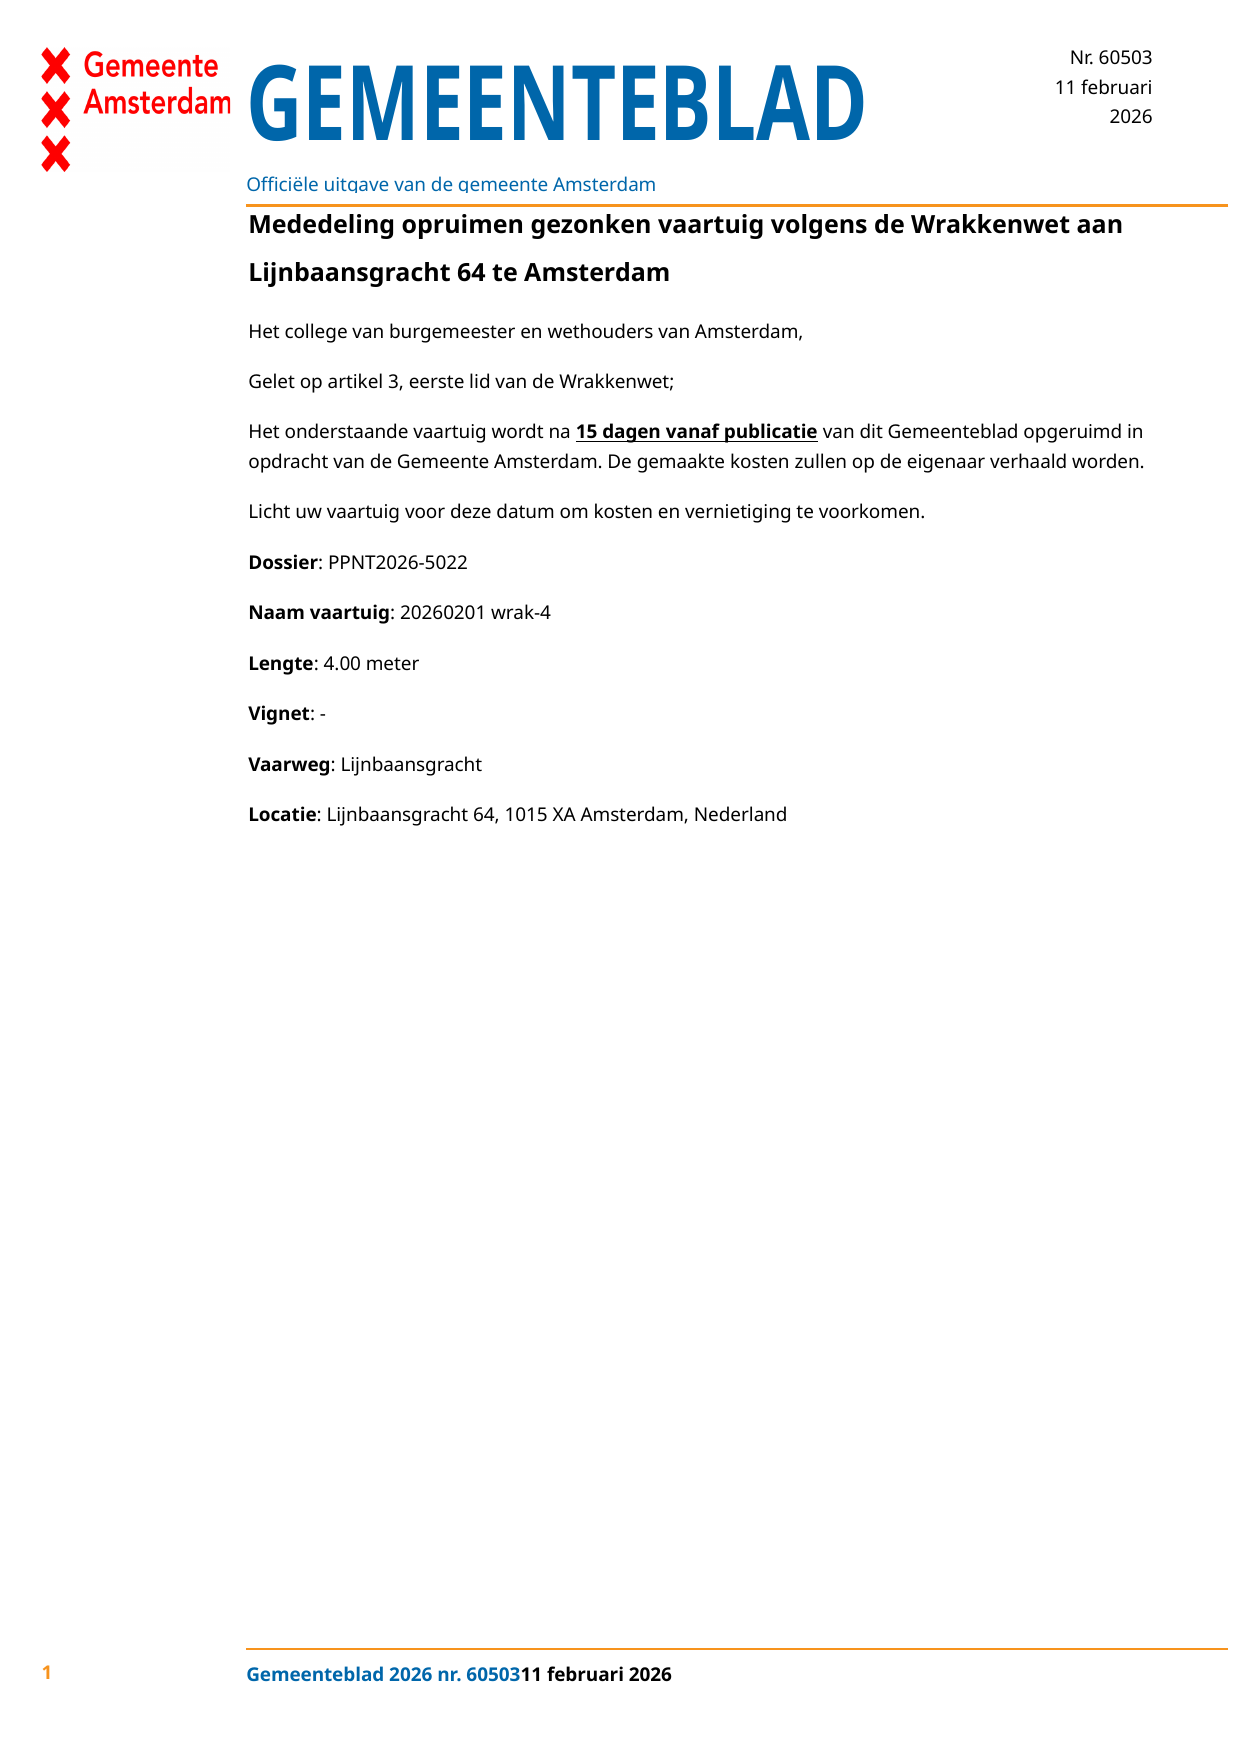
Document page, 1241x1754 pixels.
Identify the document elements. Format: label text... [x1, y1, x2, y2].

text Vignet: - [248, 700, 1152, 726]
text Het college van burgemeester en wethouders van Amsterdam, [248, 318, 1152, 344]
text Gelet op artikel 3, eerste lid van de Wrakkenwet; [248, 368, 1152, 394]
text Naam vaartuig: 20260201 wrak-4 [248, 599, 1152, 625]
picture [41, 47, 231, 172]
text Dossier: PPNT2026-5022 [248, 549, 1152, 575]
text Vaarweg: Lijnbaansgracht [248, 751, 1152, 777]
text Het onderstaande vaartuig wordt na 15 dagen vanaf publicatie van dit Gemeenteblad opgeruimd in opdracht van de Gemeente Amsterdam. De gemaakte kosten zullen op de eigenaar verhaald worden. [248, 419, 1152, 474]
text Lengte: 4.00 meter [248, 650, 1152, 676]
text Licht uw vaartuig voor deze datum om kosten en vernietiging te voorkomen. [248, 499, 1152, 524]
text Mededeling opruimen gezonken vaartuig volgens de Wrakkenwet aan Lijnbaansgracht 64 te Amsterdam [248, 207, 1152, 288]
text Locatie: Lijnbaansgracht 64, 1015 XA Amsterdam, Nederland [248, 801, 1152, 827]
